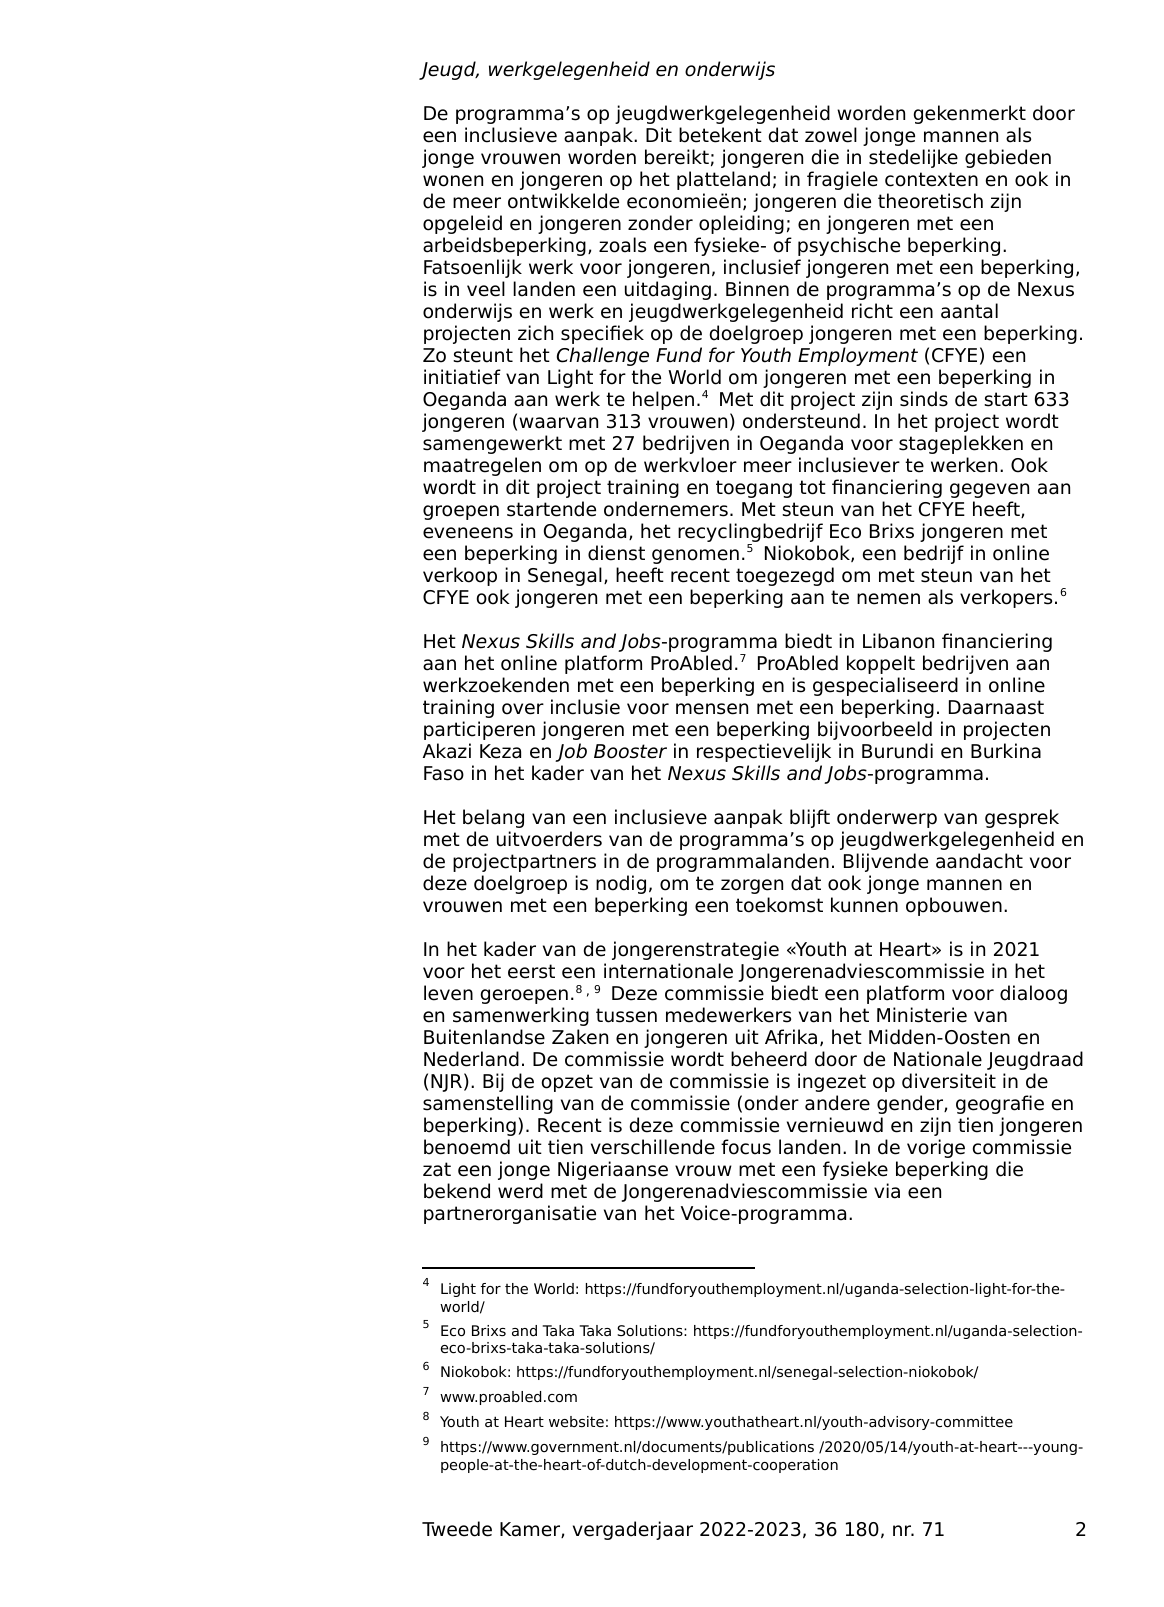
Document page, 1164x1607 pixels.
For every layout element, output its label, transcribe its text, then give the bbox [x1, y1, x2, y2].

text Light for the World: https://fundforyouthemployment.nl/uganda-selection-light-for-the-world/ [422, 1277, 1087, 1316]
text Niokobok: https://fundforyouthemployment.nl/senegal-selection-niokobok/ [422, 1360, 1087, 1382]
text Fatsoenlijk werk voor jongeren, inclusief jongeren met een beperking, is in veel landen een uitdaging. Binnen de programma’s op de Nexus onderwijs en werk en jeugdwerkgelegenheid richt een aantal projecten zich specifiek op de doelgroep jongeren met een beperking. Zo steunt het Challenge Fund for Youth Employment (CFYE) een initiatief van Light for the World om jongeren met een beperking in Oeganda aan werk te helpen. Met dit project zijn sinds de start 633 jongeren (waarvan 313 vrouwen) ondersteund. In het project wordt samengewerkt met 27 bedrijven in Oeganda voor stageplekken en maatregelen om op de werkvloer meer inclusiever te werken. Ook wordt in dit project training en toegang tot financiering gegeven aan groepen startende ondernemers. Met steun van het CFYE heeft, eveneens in Oeganda, het recyclingbedrijf Eco Brixs jongeren met een beperking in dienst genomen. Niokobok, een bedrijf in online verkoop in Senegal, heeft recent toegezegd om met steun van het CFYE ook jongeren met een beperking aan te nemen als verkopers. [422, 257, 1087, 609]
text Youth at Heart website: https://www.youthatheart.nl/youth-advisory-committee [422, 1410, 1087, 1432]
text Het Nexus Skills and Jobs-programma biedt in Libanon financiering aan het online platform ProAbled. ProAbled koppelt bedrijven aan werkzoekenden met een beperking en is gespecialiseerd in online training over inclusie voor mensen met een beperking. Daarnaast participeren jongeren met een beperking bijvoorbeeld in projecten Akazi Keza en Job Booster in respectievelijk in Burundi en Burkina Faso in het kader van het Nexus Skills and Jobs-programma. [422, 631, 1087, 785]
text www.proabled.com [422, 1385, 1087, 1407]
text https://www.government.nl/documents/publications /2020/05/14/youth-at-heart---young-people-at-the-heart-of-dutch-development-cooperation [422, 1435, 1087, 1474]
text Eco Brixs and Taka Taka Solutions: https://fundforyouthemployment.nl/uganda-selection-eco-brixs-taka-taka-solutions/ [422, 1318, 1087, 1357]
text In het kader van de jongerenstrategie «Youth at Heart» is in 2021 voor het eerst een internationale Jongerenadviescommissie in het leven geroepen., Deze commissie biedt een platform voor dialoog en samenwerking tussen medewerkers van het Ministerie van Buitenlandse Zaken en jongeren uit Afrika, het Midden-Oosten en Nederland. De commissie wordt beheerd door de Nationale Jeugdraad (NJR). Bij de opzet van de commissie is ingezet op diversiteit in de samenstelling van de commissie (onder andere gender, geografie en beperking). Recent is deze commissie vernieuwd en zijn tien jongeren benoemd uit tien verschillende focus landen. In de vorige commissie zat een jonge Nigeriaanse vrouw met een fysieke beperking die bekend werd met de Jongerenadviescommissie via een partnerorganisatie van het Voice-programma. [422, 939, 1087, 1225]
text Het belang van een inclusieve aanpak blijft onderwerp van gesprek met de uitvoerders van de programma’s op jeugdwerkgelegenheid en de projectpartners in de programmalanden. Blijvende aandacht voor deze doelgroep is nodig, om te zorgen dat ook jonge mannen en vrouwen met een beperking een toekomst kunnen opbouwen. [422, 807, 1087, 917]
text De programma’s op jeugdwerkgelegenheid worden gekenmerkt door een inclusieve aanpak. Dit betekent dat zowel jonge mannen als jonge vrouwen worden bereikt; jongeren die in stedelijke gebieden wonen en jongeren op het platteland; in fragiele contexten en ook in de meer ontwikkelde economieën; jongeren die theoretisch zijn opgeleid en jongeren zonder opleiding; en jongeren met een arbeidsbeperking, zoals een fysieke- of psychische beperking. [422, 103, 1087, 257]
subtitle Jeugd, werkgelegenheid en onderwijs [422, 59, 1087, 81]
